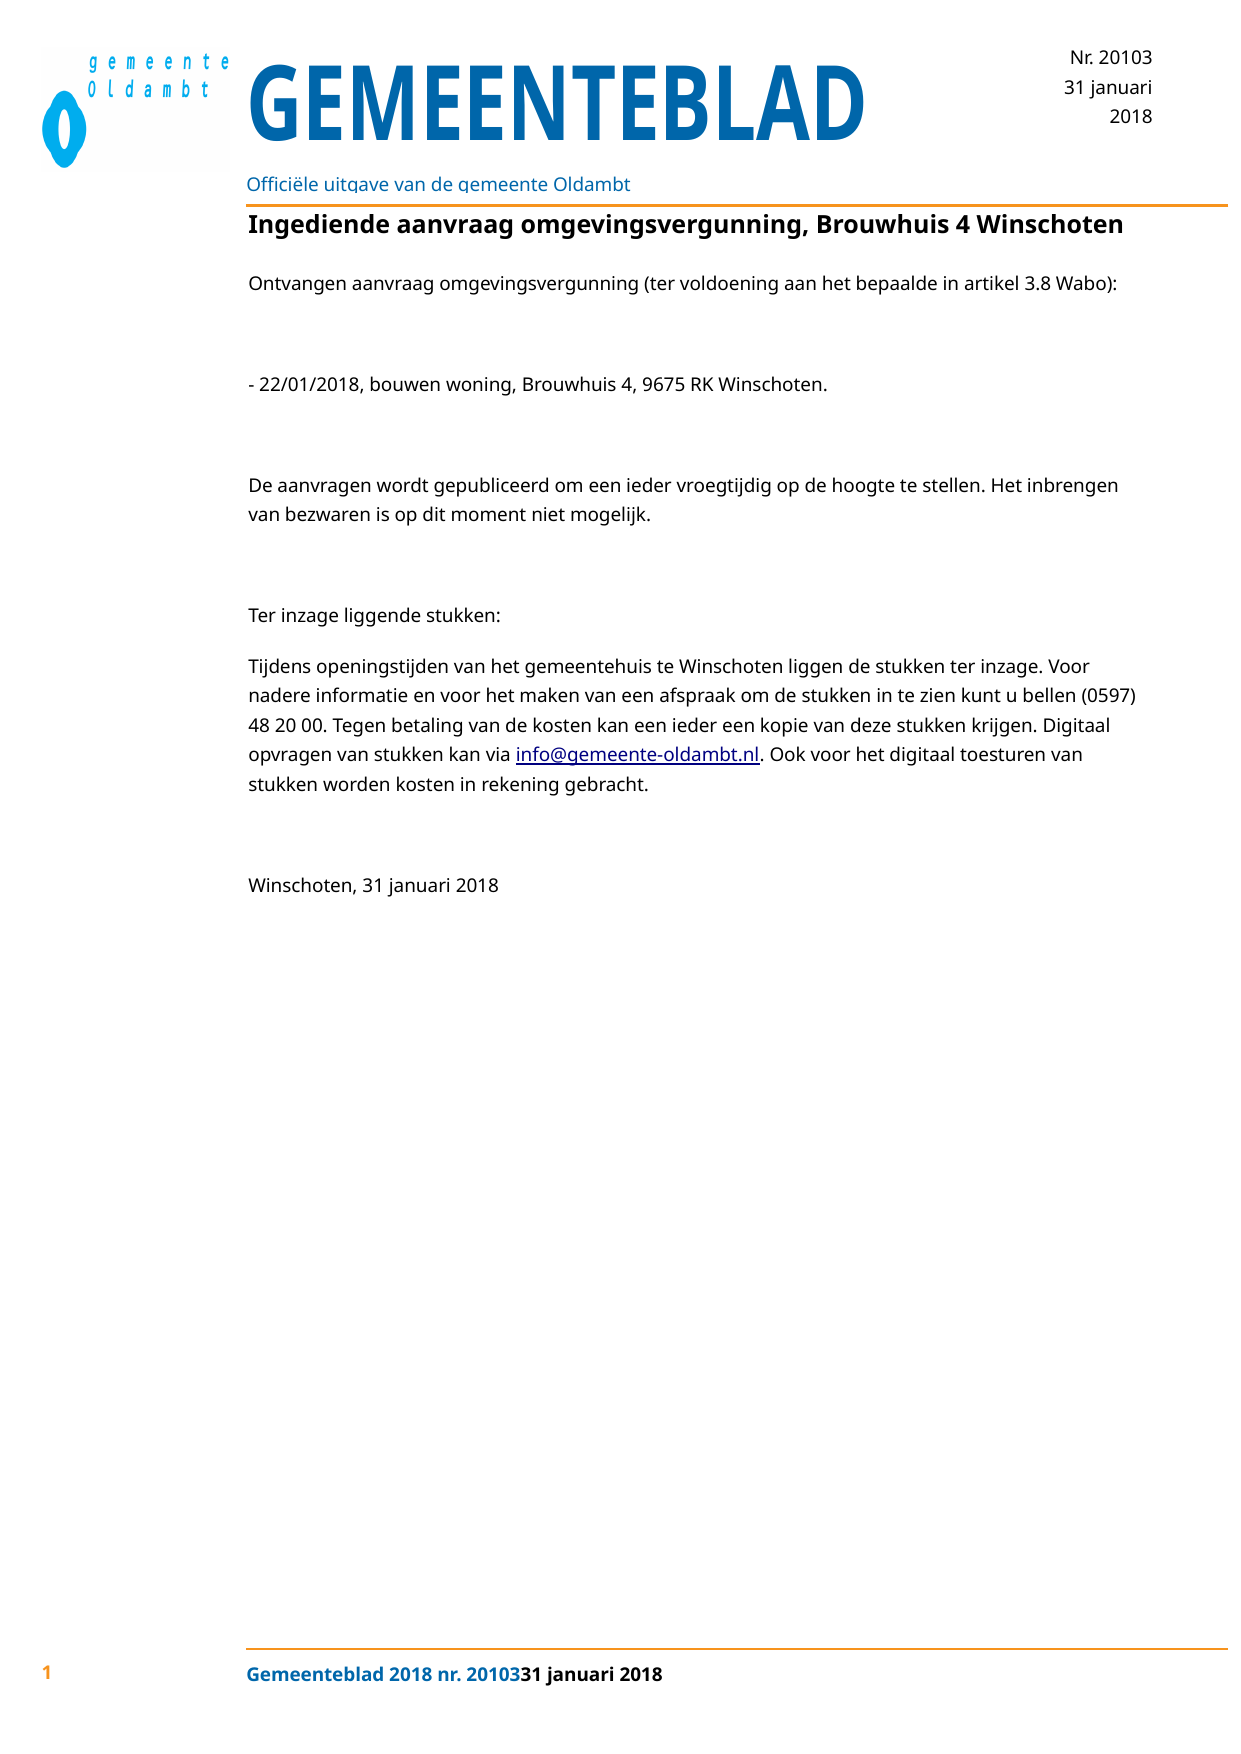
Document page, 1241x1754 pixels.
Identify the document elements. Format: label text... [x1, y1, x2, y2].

picture [41, 47, 231, 172]
text Winschoten, 31 januari 2018 [248, 872, 1152, 898]
text Tijdens openingstijden van het gemeentehuis te Winschoten liggen de stukken ter inzage. Voor nadere informatie en voor het maken van een afspraak om de stukken in te zien kunt u bellen (0597) 48 20 00. Tegen betaling van de kosten kan een ieder een kopie van deze stukken krijgen. Digitaal opvragen van stukken kan via info@gemeente-oldambt.nl. Ook voor het digitaal toesturen van stukken worden kosten in rekening gebracht. [248, 653, 1152, 797]
text Ingediende aanvraag omgevingsvergunning, Brouwhuis 4 Winschoten [248, 207, 1152, 241]
text Ontvangen aanvraag omgevingsvergunning (ter voldoening aan het bepaalde in artikel 3.8 Wabo): [248, 270, 1152, 296]
text Ter inzage liggende stukken: [248, 602, 1152, 628]
text De aanvragen wordt gepubliceerd om een ieder vroegtijdig op de hoogte te stellen. Het inbrengen van bezwaren is op dit moment niet mogelijk. [248, 472, 1152, 527]
text - 22/01/2018, bouwen woning, Brouwhuis 4, 9675 RK Winschoten. [248, 371, 1152, 397]
